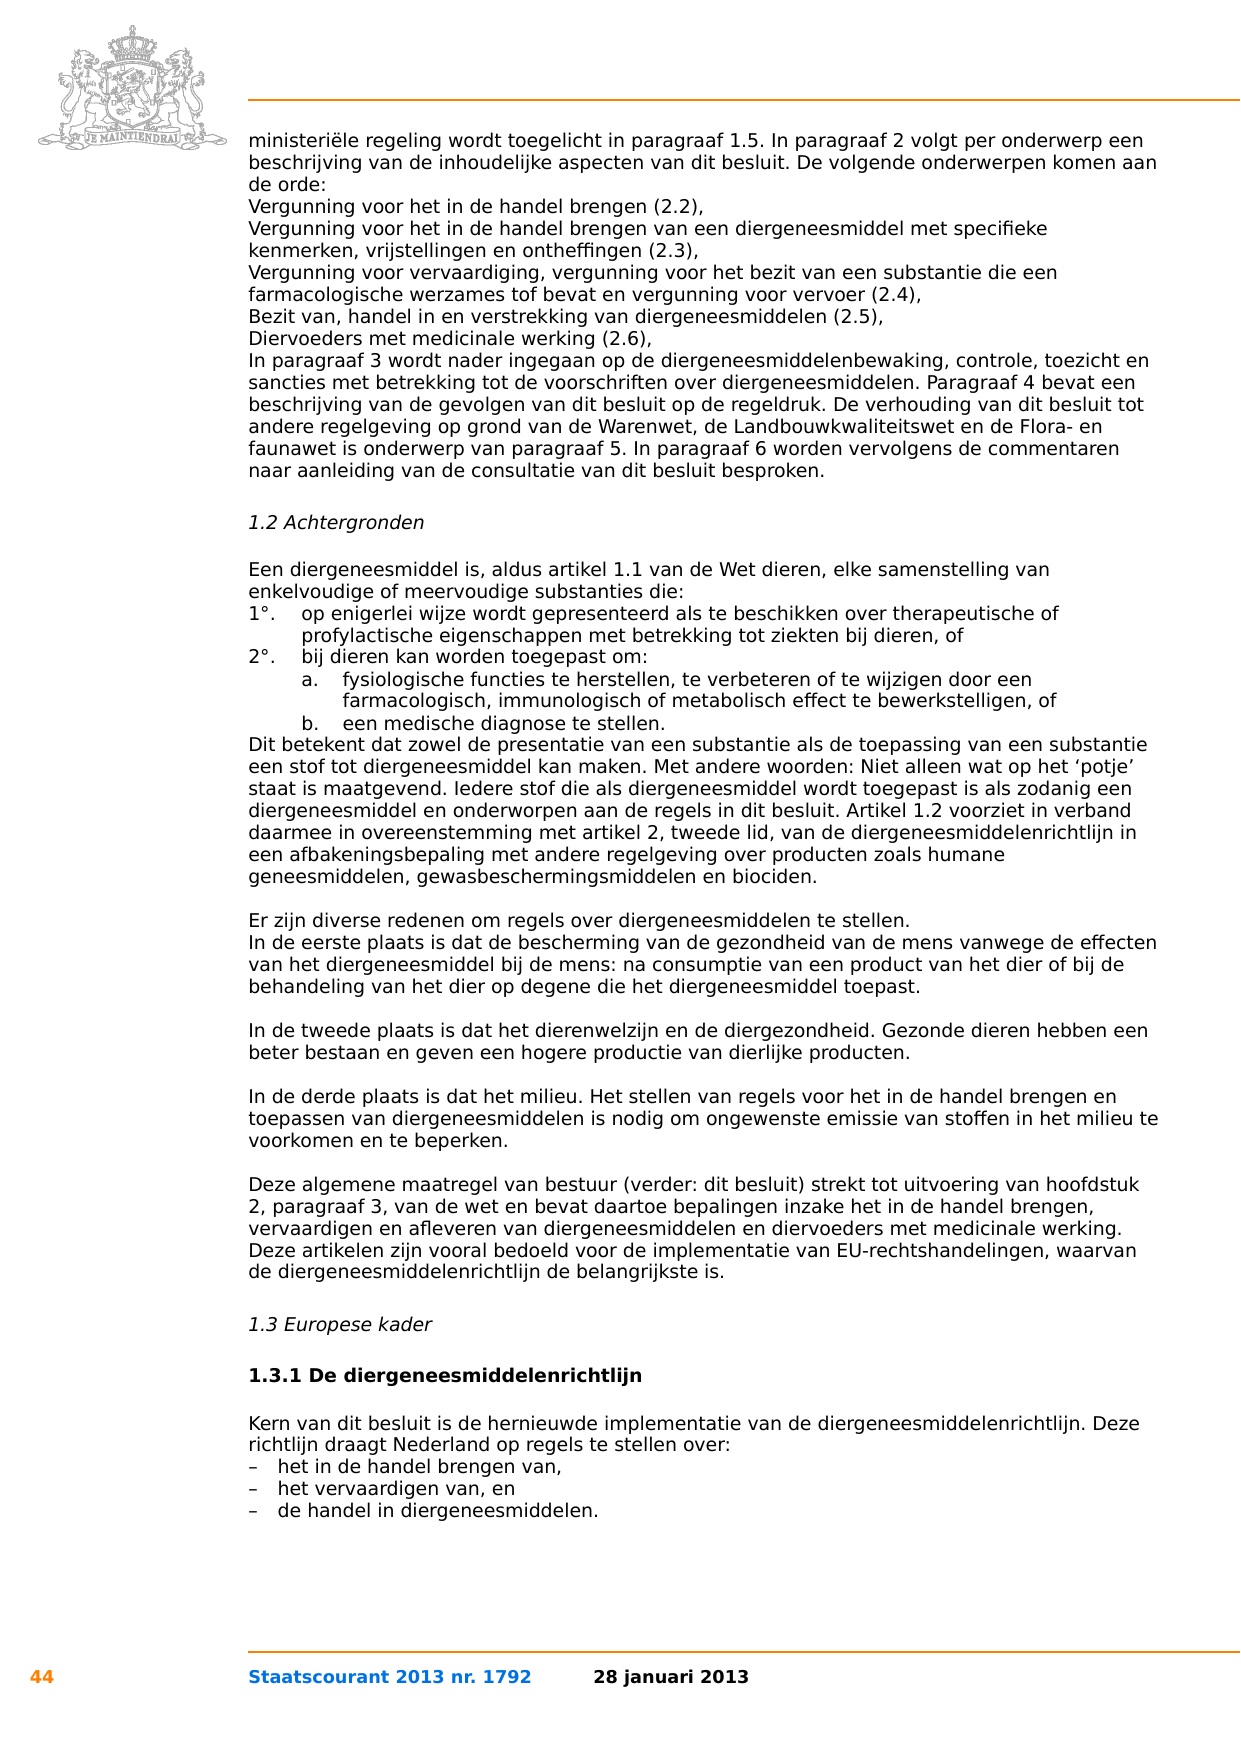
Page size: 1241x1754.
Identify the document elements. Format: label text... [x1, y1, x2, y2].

text In de derde plaats is dat het milieu. Het stellen van regels voor het in de handel brengen en toepassen van diergeneesmiddelen is nodig om ongewenste emissie van stoffen in het milieu te voorkomen en te beperken. [248, 1086, 1163, 1152]
text Dit betekent dat zowel de presentatie van een substantie als de toepassing van een substantie een stof tot diergeneesmiddel kan maken. Met andere woorden: Niet alleen wat op het ‘potje’ staat is maatgevend. Iedere stof die als diergeneesmiddel wordt toegepast is als zodanig een diergeneesmiddel en onderworpen aan de regels in dit besluit. Artikel 1.2 voorziet in verband daarmee in overeenstemming met artikel 2, tweede lid, van de diergeneesmiddelenrichtlijn in een afbakeningsbepaling met andere regelgeving over producten zoals humane geneesmiddelen, gewasbeschermingsmiddelen en biociden. [248, 734, 1163, 888]
text – het vervaardigen van, en [248, 1478, 1163, 1500]
text – de handel in diergeneesmiddelen. [248, 1500, 1163, 1522]
subtitle 1.3 Europese kader [248, 1313, 1163, 1335]
text In de eerste plaats is dat de bescherming van de gezondheid van de mens vanwege de effecten van het diergeneesmiddel bij de mens: na consumptie van een product van het dier of bij de behandeling van het dier op degene die het diergeneesmiddel toepast. [248, 932, 1163, 998]
text Deze artikelen zijn vooral bedoeld voor de implementatie van EU-rechtshandelingen, waarvan de diergeneesmiddelenrichtlijn de belangrijkste is. [248, 1239, 1163, 1283]
text Vergunning voor het in de handel brengen (2.2), [248, 196, 1163, 218]
text Deze algemene maatregel van bestuur (verder: dit besluit) strekt tot uitvoering van hoofdstuk 2, paragraaf 3, van de wet en bevat daartoe bepalingen inzake het in de handel brengen, vervaardigen en afleveren van diergeneesmiddelen en diervoeders met medicinale werking. [248, 1173, 1163, 1239]
text Bezit van, handel in en verstrekking van diergeneesmiddelen (2.5), [248, 306, 1163, 328]
text 1°. op enigerlei wijze wordt gepresenteerd als te beschikken over therapeutische of profylactische eigenschappen met betrekking tot ziekten bij dieren, of [248, 602, 1163, 646]
subtitle 1.3.1 De diergeneesmiddelenrichtlijn [248, 1365, 1163, 1387]
text In de tweede plaats is dat het dierenwelzijn en de diergezondheid. Gezonde dieren hebben een beter bestaan en geven een hogere productie van dierlijke producten. [248, 1020, 1163, 1064]
subtitle 1.2 Achtergronden [248, 512, 1163, 533]
text a. fysiologische functies te herstellen, te verbeteren of te wijzigen door een farmacologisch, immunologisch of metabolisch effect te bewerkstelligen, of [301, 668, 1163, 712]
text Vergunning voor vervaardiging, vergunning voor het bezit van een substantie die een farmacologische werzames tof bevat en vergunning voor vervoer (2.4), [248, 262, 1163, 306]
text Er zijn diverse redenen om regels over diergeneesmiddelen te stellen. [248, 910, 1163, 932]
text Een diergeneesmiddel is, aldus artikel 1.1 van de Wet dieren, elke samenstelling van enkelvoudige of meervoudige substanties die: [248, 558, 1163, 602]
text – het in de handel brengen van, [248, 1456, 1163, 1478]
text ministeriële regeling wordt toegelicht in paragraaf 1.5. In paragraaf 2 volgt per onderwerp een beschrijving van de inhoudelijke aspecten van dit besluit. De volgende onderwerpen komen aan de orde: [248, 130, 1163, 196]
text Diervoeders met medicinale werking (2.6), [248, 328, 1163, 350]
text In paragraaf 3 wordt nader ingegaan op de diergeneesmiddelenbewaking, controle, toezicht en sancties met betrekking tot de voorschriften over diergeneesmiddelen. Paragraaf 4 bevat een beschrijving van de gevolgen van dit besluit op de regeldruk. De verhouding van dit besluit tot andere regelgeving op grond van de Warenwet, de Landbouwkwaliteitswet en de Flora- en faunawet is onderwerp van paragraaf 5. In paragraaf 6 worden vervolgens de commentaren naar aanleiding van de consultatie van dit besluit besproken. [248, 350, 1163, 482]
text Vergunning voor het in de handel brengen van een diergeneesmiddel met specifieke kenmerken, vrijstellingen en ontheffingen (2.3), [248, 218, 1163, 262]
text b. een medische diagnose te stellen. [301, 712, 1163, 734]
text Kern van dit besluit is de hernieuwde implementatie van de diergeneesmiddelenrichtlijn. Deze richtlijn draagt Nederland op regels te stellen over: [248, 1412, 1163, 1456]
picture [38, 25, 227, 150]
text 2°. bij dieren kan worden toegepast om: [248, 646, 1163, 668]
